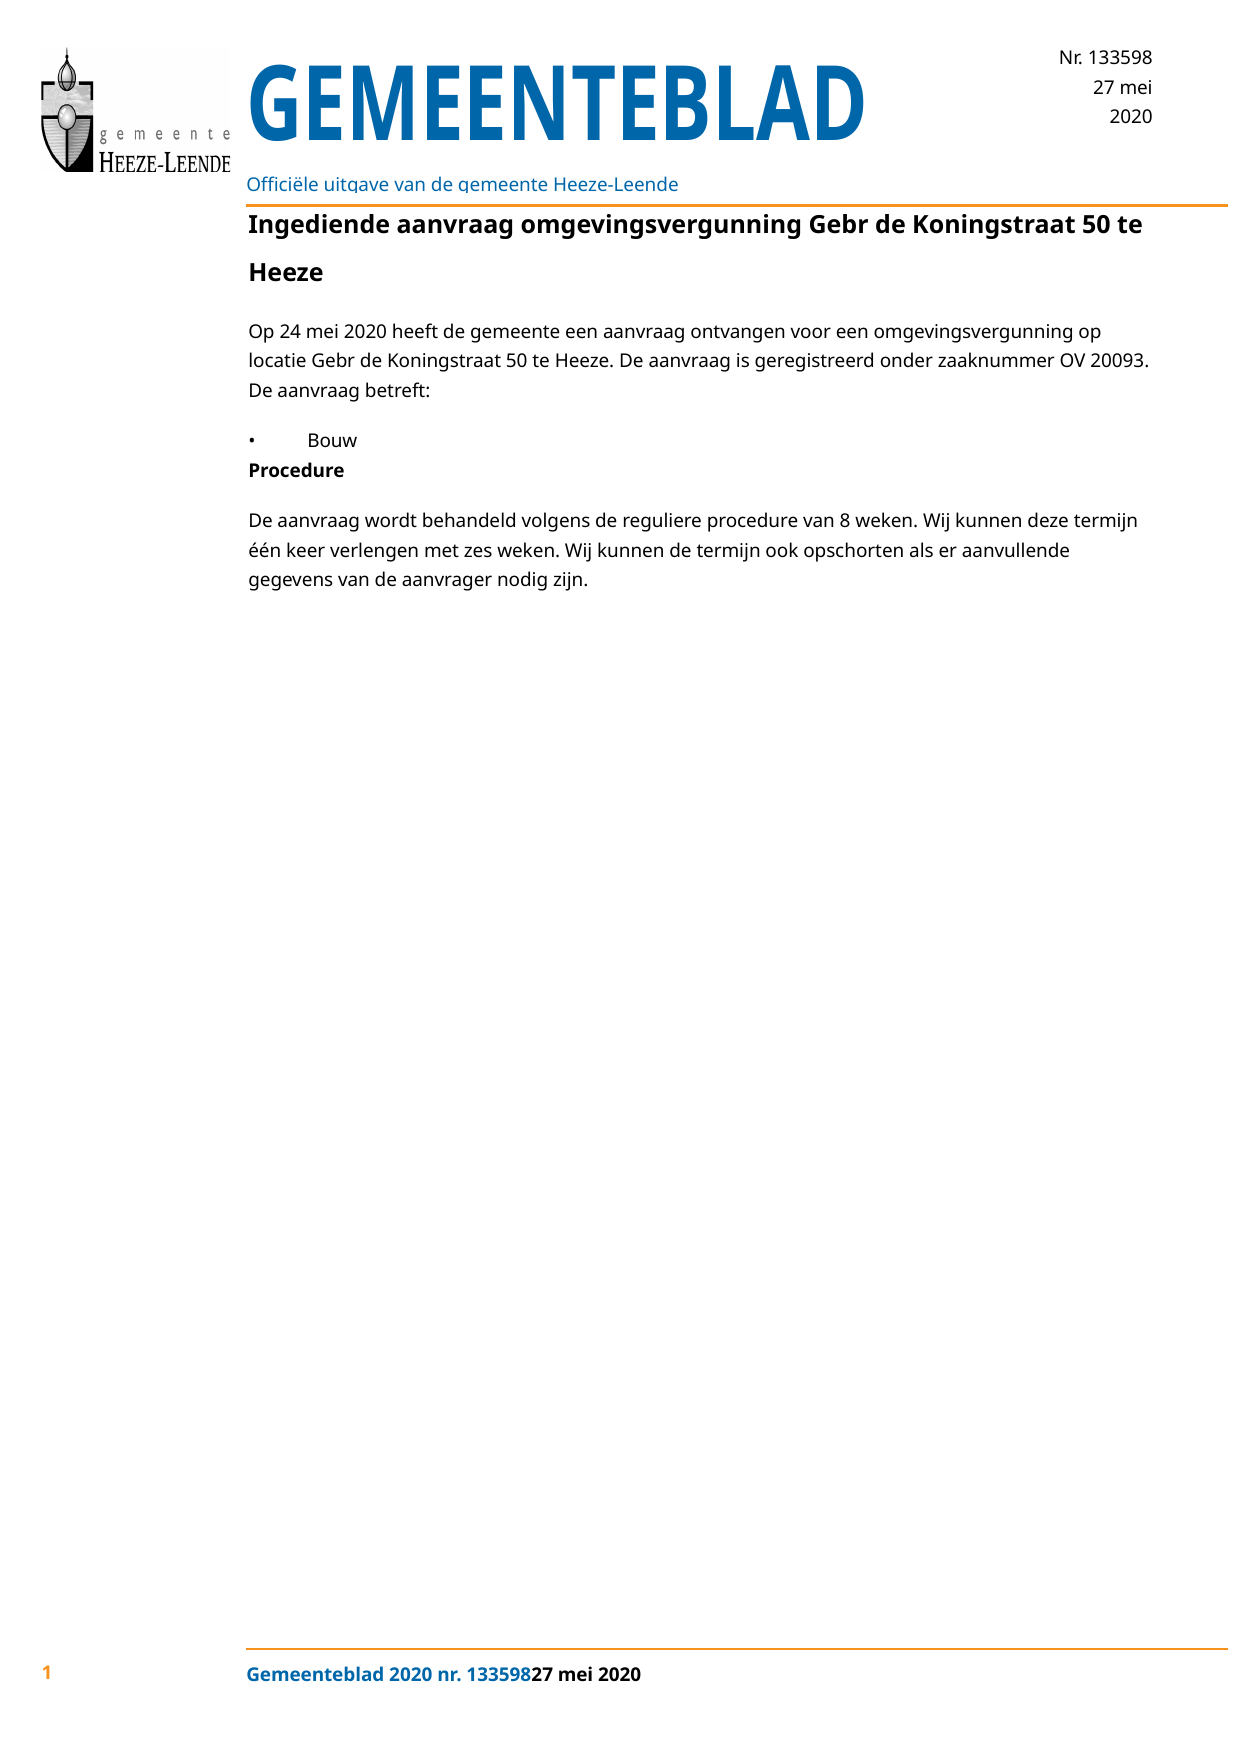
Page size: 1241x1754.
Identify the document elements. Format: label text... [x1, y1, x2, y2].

text De aanvraag wordt behandeld volgens de reguliere procedure van 8 weken. Wij kunnen deze termijn één keer verlengen met zes weken. Wij kunnen de termijn ook opschorten als er aanvullende gegevens van de aanvrager nodig zijn. [248, 507, 1152, 592]
text Procedure [248, 457, 1152, 483]
text Ingediende aanvraag omgevingsvergunning Gebr de Koningstraat 50 te Heeze [248, 207, 1152, 288]
text Op 24 mei 2020 heeft de gemeente een aanvraag ontvangen voor een omgevingsvergunning op locatie Gebr de Koningstraat 50 te Heeze. De aanvraag is geregistreerd onder zaaknummer OV 20093. De aanvraag betreft: [248, 318, 1152, 403]
picture [41, 47, 231, 172]
list Bouw [248, 427, 1152, 453]
